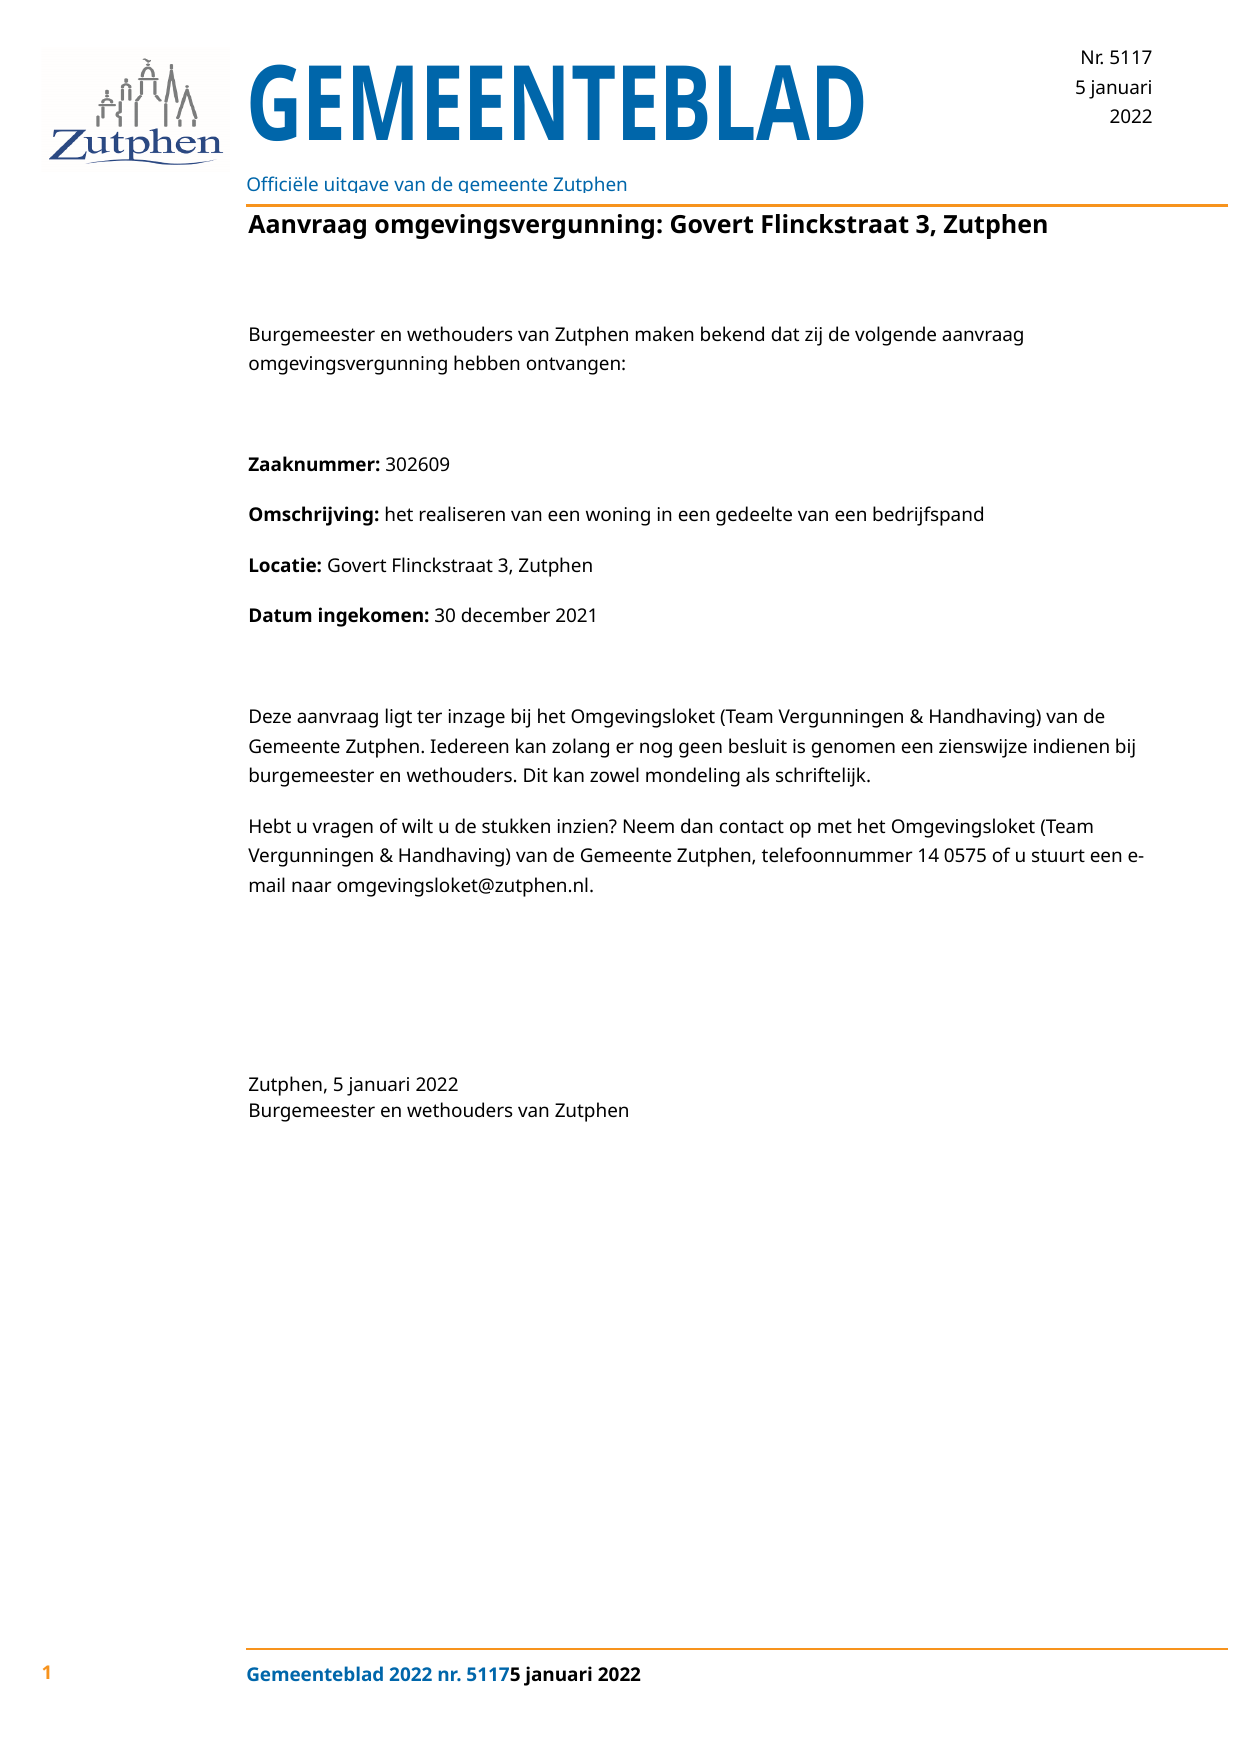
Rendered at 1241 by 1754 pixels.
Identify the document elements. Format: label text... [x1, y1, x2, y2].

text Burgemeester en wethouders van Zutphen maken bekend dat zij de volgende aanvraag omgevingsvergunning hebben ontvangen: [248, 321, 1152, 376]
text Burgemeester en wethouders van Zutphen [248, 1097, 1152, 1122]
text Aanvraag omgevingsvergunning: Govert Flinckstraat 3, Zutphen [248, 207, 1152, 241]
text Locatie: Govert Flinckstraat 3, Zutphen [248, 552, 1152, 578]
text Zaaknummer: 302609 [248, 451, 1152, 477]
text Deze aanvraag ligt ter inzage bij het Omgevingsloket (Team Vergunningen & Handhaving) van de Gemeente Zutphen. Iedereen kan zolang er nog geen besluit is genomen een zienswijze indienen bij burgemeester en wethouders. Dit kan zowel mondeling als schriftelijk. [248, 703, 1152, 788]
text Zutphen, 5 januari 2022 [248, 1071, 1152, 1097]
picture [41, 47, 231, 172]
text Omschrijving: het realiseren van een woning in een gedeelte van een bedrijfspand [248, 502, 1152, 527]
text Hebt u vragen of wilt u de stukken inzien? Neem dan contact op met het Omgevingsloket (Team Vergunningen & Handhaving) van de Gemeente Zutphen, telefoonnummer 14 0575 of u stuurt een e-mail naar omgevingsloket@zutphen.nl. [248, 813, 1152, 898]
text Datum ingekomen: 30 december 2021 [248, 602, 1152, 628]
